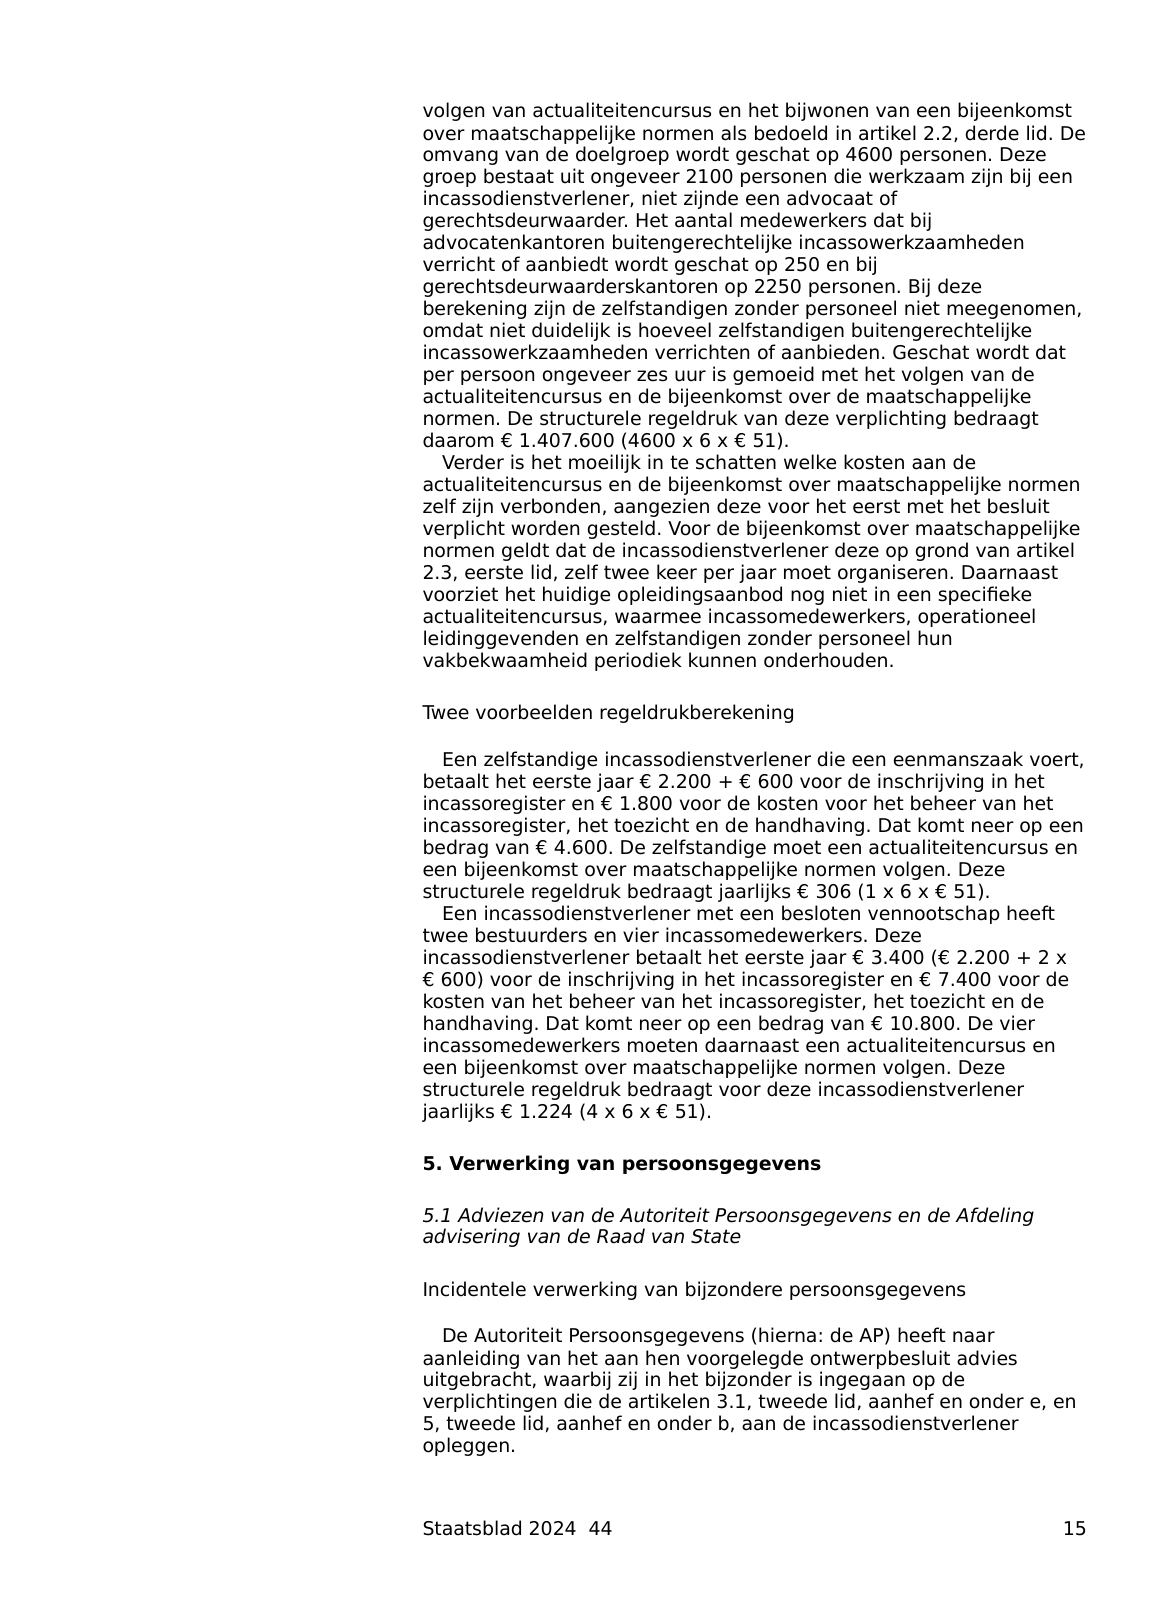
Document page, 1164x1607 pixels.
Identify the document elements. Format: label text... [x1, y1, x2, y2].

text Een incassodienstverlener met een besloten vennootschap heeft twee bestuurders en vier incassomedewerkers. Deze incassodienstverlener betaalt het eerste jaar € 3.400 (€ 2.200 + 2 x € 600) voor de inschrijving in het incassoregister en € 7.400 voor de kosten van het beheer van het incassoregister, het toezicht en de handhaving. Dat komt neer op een bedrag van € 10.800. De vier incassomedewerkers moeten daarnaast een actualiteitencursus en een bijeenkomst over maatschappelijke normen volgen. Deze structurele regeldruk bedraagt voor deze incassodienstverlener jaarlijks € 1.224 (4 x 6 x € 51). [422, 903, 1087, 1122]
subtitle 5.1 Adviezen van de Autoriteit Persoonsgegevens en de Afdeling advisering van de Raad van State [422, 1204, 1087, 1248]
text Verder is het moeilijk in te schatten welke kosten aan de actualiteitencursus en de bijeenkomst over maatschappelijke normen zelf zijn verbonden, aangezien deze voor het eerst met het besluit verplicht worden gesteld. Voor de bijeenkomst over maatschappelijke normen geldt dat de incassodienstverlener deze op grond van artikel 2.3, eerste lid, zelf twee keer per jaar moet organiseren. Daarnaast voorziet het huidige opleidingsaanbod nog niet in een specifieke actualiteitencursus, waarmee incassomedewerkers, operationeel leidinggevenden en zelfstandigen zonder personeel hun vakbekwaamheid periodiek kunnen onderhouden. [422, 452, 1087, 672]
subtitle Twee voorbeelden regeldrukberekening [422, 702, 1087, 724]
text Een zelfstandige incassodienstverlener die een eenmanszaak voert, betaalt het eerste jaar € 2.200 + € 600 voor de inschrijving in het incassoregister en € 1.800 voor de kosten voor het beheer van het incassoregister, het toezicht en de handhaving. Dat komt neer op een bedrag van € 4.600. De zelfstandige moet een actualiteitencursus en een bijeenkomst over maatschappelijke normen volgen. Deze structurele regeldruk bedraagt jaarlijks € 306 (1 x 6 x € 51). [422, 749, 1087, 903]
subtitle 5. Verwerking van persoonsgegevens [422, 1152, 1087, 1174]
text De Autoriteit Persoonsgegevens (hierna: de AP) heeft naar aanleiding van het aan hen voorgelegde ontwerpbesluit advies uitgebracht, waarbij zij in het bijzonder is ingegaan op de verplichtingen die de artikelen 3.1, tweede lid, aanhef en onder e, en 5, tweede lid, aanhef en onder b, aan de incassodienstverlener opleggen. [422, 1325, 1087, 1457]
subtitle Incidentele verwerking van bijzondere persoonsgegevens [422, 1278, 1087, 1300]
text volgen van actualiteitencursus en het bijwonen van een bijeenkomst over maatschappelijke normen als bedoeld in artikel 2.2, derde lid. De omvang van de doelgroep wordt geschat op 4600 personen. Deze groep bestaat uit ongeveer 2100 personen die werkzaam zijn bij een incassodienstverlener, niet zijnde een advocaat of gerechtsdeurwaarder. Het aantal medewerkers dat bij advocatenkantoren buitengerechtelijke incassowerkzaamheden verricht of aanbiedt wordt geschat op 250 en bij gerechtsdeurwaarderskantoren op 2250 personen. Bij deze berekening zijn de zelfstandigen zonder personeel niet meegenomen, omdat niet duidelijk is hoeveel zelfstandigen buitengerechtelijke incassowerkzaamheden verrichten of aanbieden. Geschat wordt dat per persoon ongeveer zes uur is gemoeid met het volgen van de actualiteitencursus en de bijeenkomst over de maatschappelijke normen. De structurele regeldruk van deze verplichting bedraagt daarom € 1.407.600 (4600 x 6 x € 51). [422, 100, 1087, 452]
